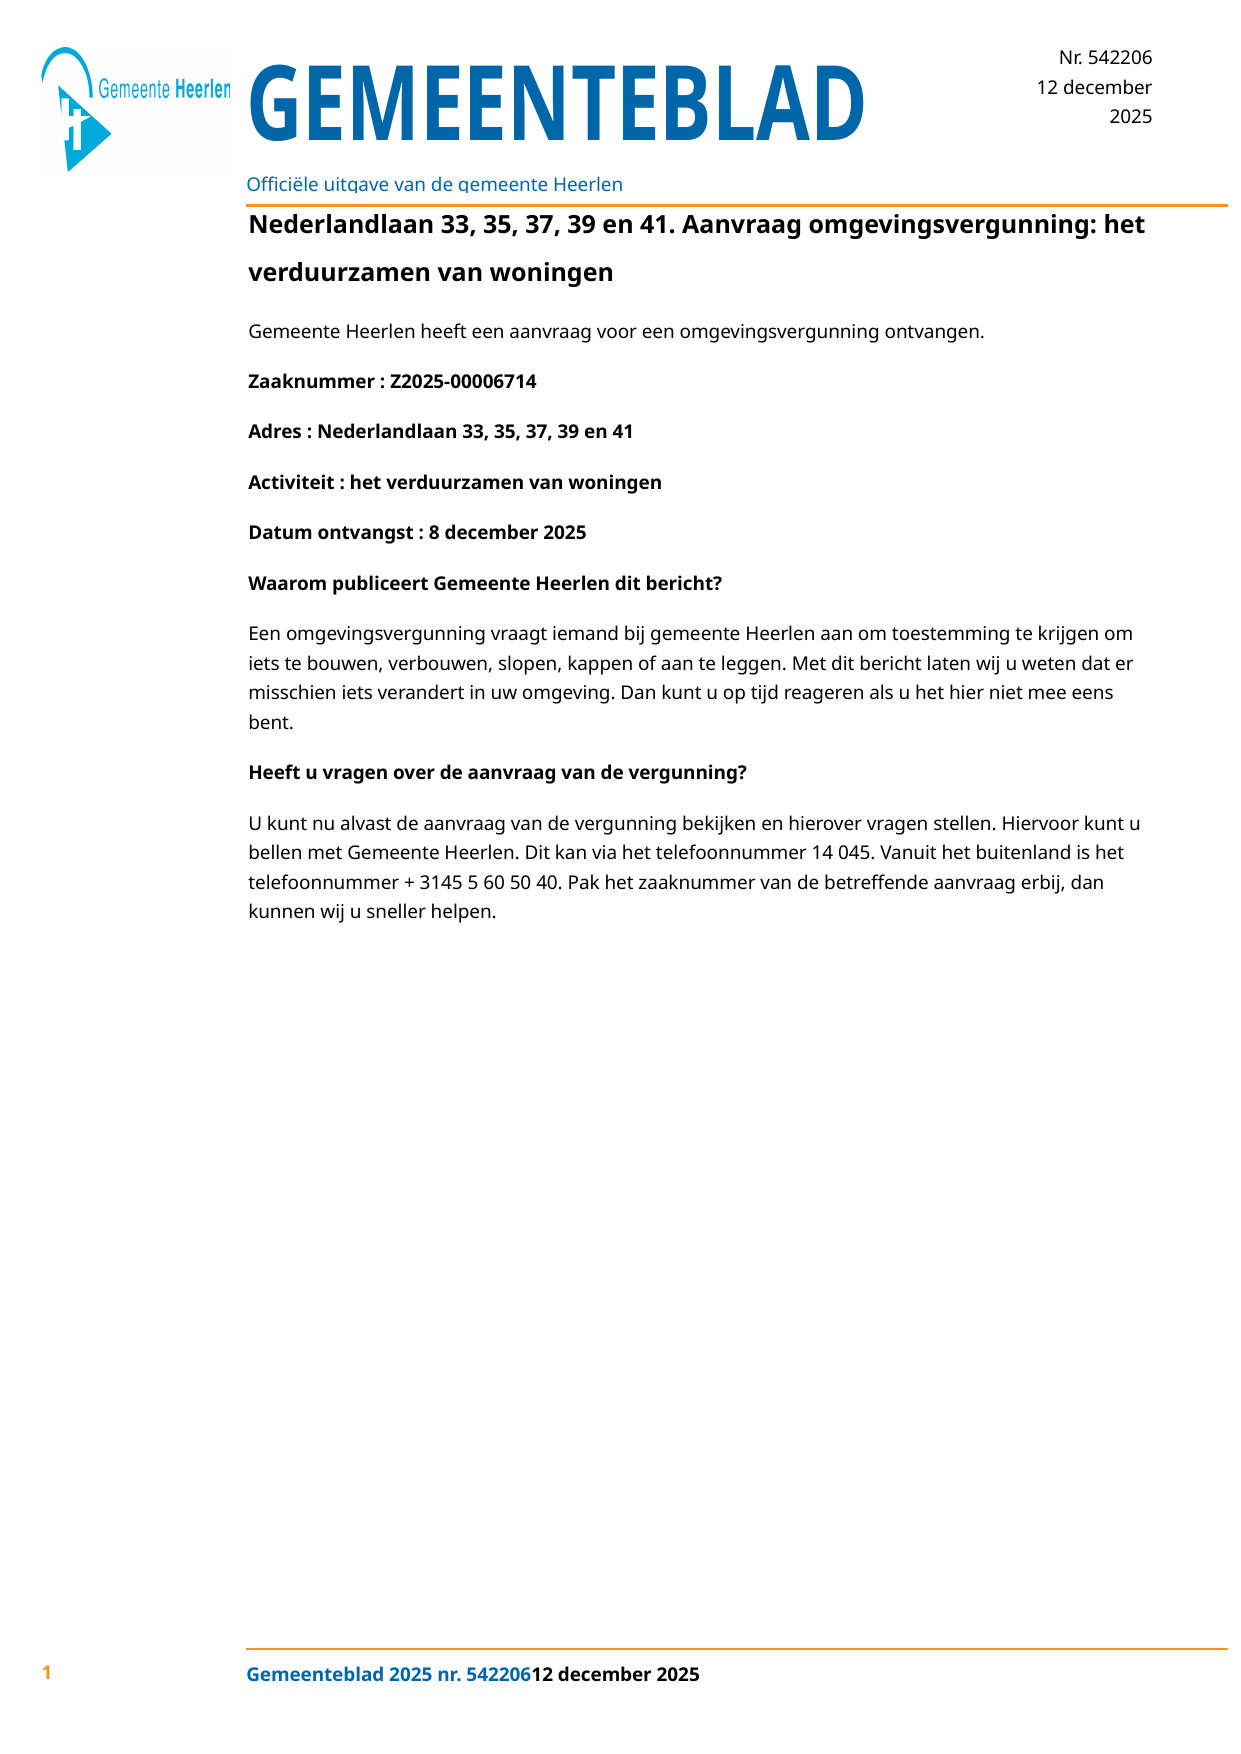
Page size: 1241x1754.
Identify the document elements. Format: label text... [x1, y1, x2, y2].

text Activiteit : het verduurzamen van woningen [248, 469, 1152, 495]
text Waarom publiceert Gemeente Heerlen dit bericht? [248, 570, 1152, 596]
text Heeft u vragen over de aanvraag van de vergunning? [248, 759, 1152, 785]
text Een omgevingsvergunning vraagt iemand bij gemeente Heerlen aan om toestemming te krijgen om iets te bouwen, verbouwen, slopen, kappen of aan te leggen. Met dit bericht laten wij u weten dat er misschien iets verandert in uw omgeving. Dan kunt u op tijd reageren als u het hier niet mee eens bent. [248, 620, 1152, 735]
text Adres : Nederlandlaan 33, 35, 37, 39 en 41 [248, 419, 1152, 444]
picture [41, 47, 231, 172]
picture [41, 47, 59, 70]
text Zaaknummer : Z2025-00006714 [248, 368, 1152, 394]
text Nederlandlaan 33, 35, 37, 39 en 41. Aanvraag omgevingsvergunning: het verduurzamen van woningen [248, 207, 1152, 288]
text Gemeente Heerlen heeft een aanvraag voor een omgevingsvergunning ontvangen. [248, 318, 1152, 344]
text U kunt nu alvast de aanvraag van de vergunning bekijken en hierover vragen stellen. Hiervoor kunt u bellen met Gemeente Heerlen. Dit kan via het telefoonnummer 14 045. Vanuit het buitenland is het telefoonnummer + 3145 5 60 50 40. Pak het zaaknummer van de betreffende aanvraag erbij, dan kunnen wij u sneller helpen. [248, 810, 1152, 924]
text Datum ontvangst : 8 december 2025 [248, 519, 1152, 545]
